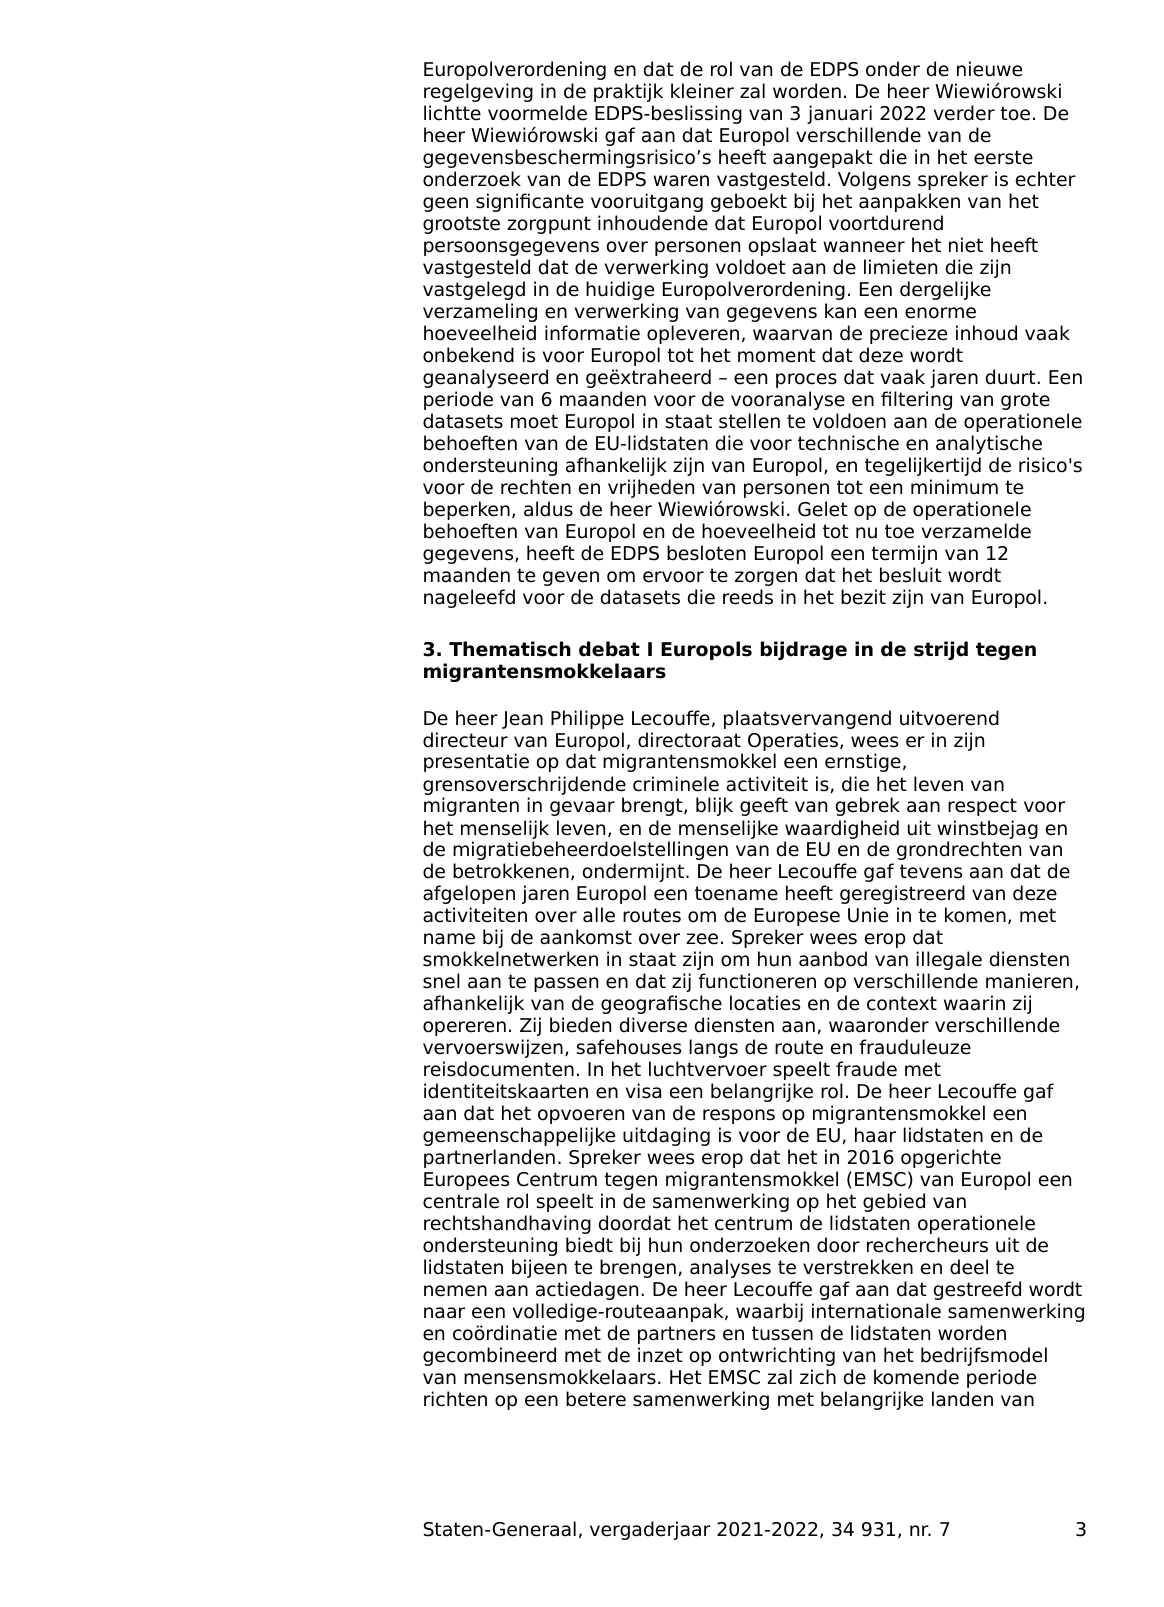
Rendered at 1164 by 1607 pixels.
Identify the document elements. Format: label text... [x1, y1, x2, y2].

text De heer Jean Philippe Lecouffe, plaatsvervangend uitvoerend directeur van Europol, directoraat Operaties, wees er in zijn presentatie op dat migrantensmokkel een ernstige, grensoverschrijdende criminele activiteit is, die het leven van migranten in gevaar brengt, blijk geeft van gebrek aan respect voor het menselijk leven, en de menselijke waardigheid uit winstbejag en de migratiebeheerdoelstellingen van de EU en de grondrechten van de betrokkenen, ondermijnt. De heer Lecouffe gaf tevens aan dat de afgelopen jaren Europol een toename heeft geregistreerd van deze activiteiten over alle routes om de Europese Unie in te komen, met name bij de aankomst over zee. Spreker wees erop dat smokkelnetwerken in staat zijn om hun aanbod van illegale diensten snel aan te passen en dat zij functioneren op verschillende manieren, afhankelijk van de geografische locaties en de context waarin zij opereren. Zij bieden diverse diensten aan, waaronder verschillende vervoerswijzen, safehouses langs de route en frauduleuze reisdocumenten. In het luchtvervoer speelt fraude met identiteitskaarten en visa een belangrijke rol. De heer Lecouffe gaf aan dat het opvoeren van de respons op migrantensmokkel een gemeenschappelijke uitdaging is voor de EU, haar lidstaten en de partnerlanden. Spreker wees erop dat het in 2016 opgerichte Europees Centrum tegen migrantensmokkel (EMSC) van Europol een centrale rol speelt in de samenwerking op het gebied van rechtshandhaving doordat het centrum de lidstaten operationele ondersteuning biedt bij hun onderzoeken door rechercheurs uit de lidstaten bijeen te brengen, analyses te verstrekken en deel te nemen aan actiedagen. De heer Lecouffe gaf aan dat gestreefd wordt naar een volledige-routeaanpak, waarbij internationale samenwerking en coördinatie met de partners en tussen de lidstaten worden gecombineerd met de inzet op ontwrichting van het bedrijfsmodel van mensensmokkelaars. Het EMSC zal zich de komende periode richten op een betere samenwerking met belangrijke landen van [422, 707, 1087, 1411]
subtitle 3. Thematisch debat I Europols bijdrage in de strijd tegen migrantensmokkelaars [422, 638, 1087, 682]
text Europolverordening en dat de rol van de EDPS onder de nieuwe regelgeving in de praktijk kleiner zal worden. De heer Wiewiórowski lichtte voormelde EDPS-beslissing van 3 januari 2022 verder toe. De heer Wiewiórowski gaf aan dat Europol verschillende van de gegevensbeschermingsrisico’s heeft aangepakt die in het eerste onderzoek van de EDPS waren vastgesteld. Volgens spreker is echter geen significante vooruitgang geboekt bij het aanpakken van het grootste zorgpunt inhoudende dat Europol voortdurend persoonsgegevens over personen opslaat wanneer het niet heeft vastgesteld dat de verwerking voldoet aan de limieten die zijn vastgelegd in de huidige Europolverordening. Een dergelijke verzameling en verwerking van gegevens kan een enorme hoeveelheid informatie opleveren, waarvan de precieze inhoud vaak onbekend is voor Europol tot het moment dat deze wordt geanalyseerd en geëxtraheerd – een proces dat vaak jaren duurt. Een periode van 6 maanden voor de vooranalyse en filtering van grote datasets moet Europol in staat stellen te voldoen aan de operationele behoeften van de EU-lidstaten die voor technische en analytische ondersteuning afhankelijk zijn van Europol, en tegelijkertijd de risico's voor de rechten en vrijheden van personen tot een minimum te beperken, aldus de heer Wiewiórowski. Gelet op de operationele behoeften van Europol en de hoeveelheid tot nu toe verzamelde gegevens, heeft de EDPS besloten Europol een termijn van 12 maanden te geven om ervoor te zorgen dat het besluit wordt nageleefd voor de datasets die reeds in het bezit zijn van Europol. [422, 59, 1087, 608]
